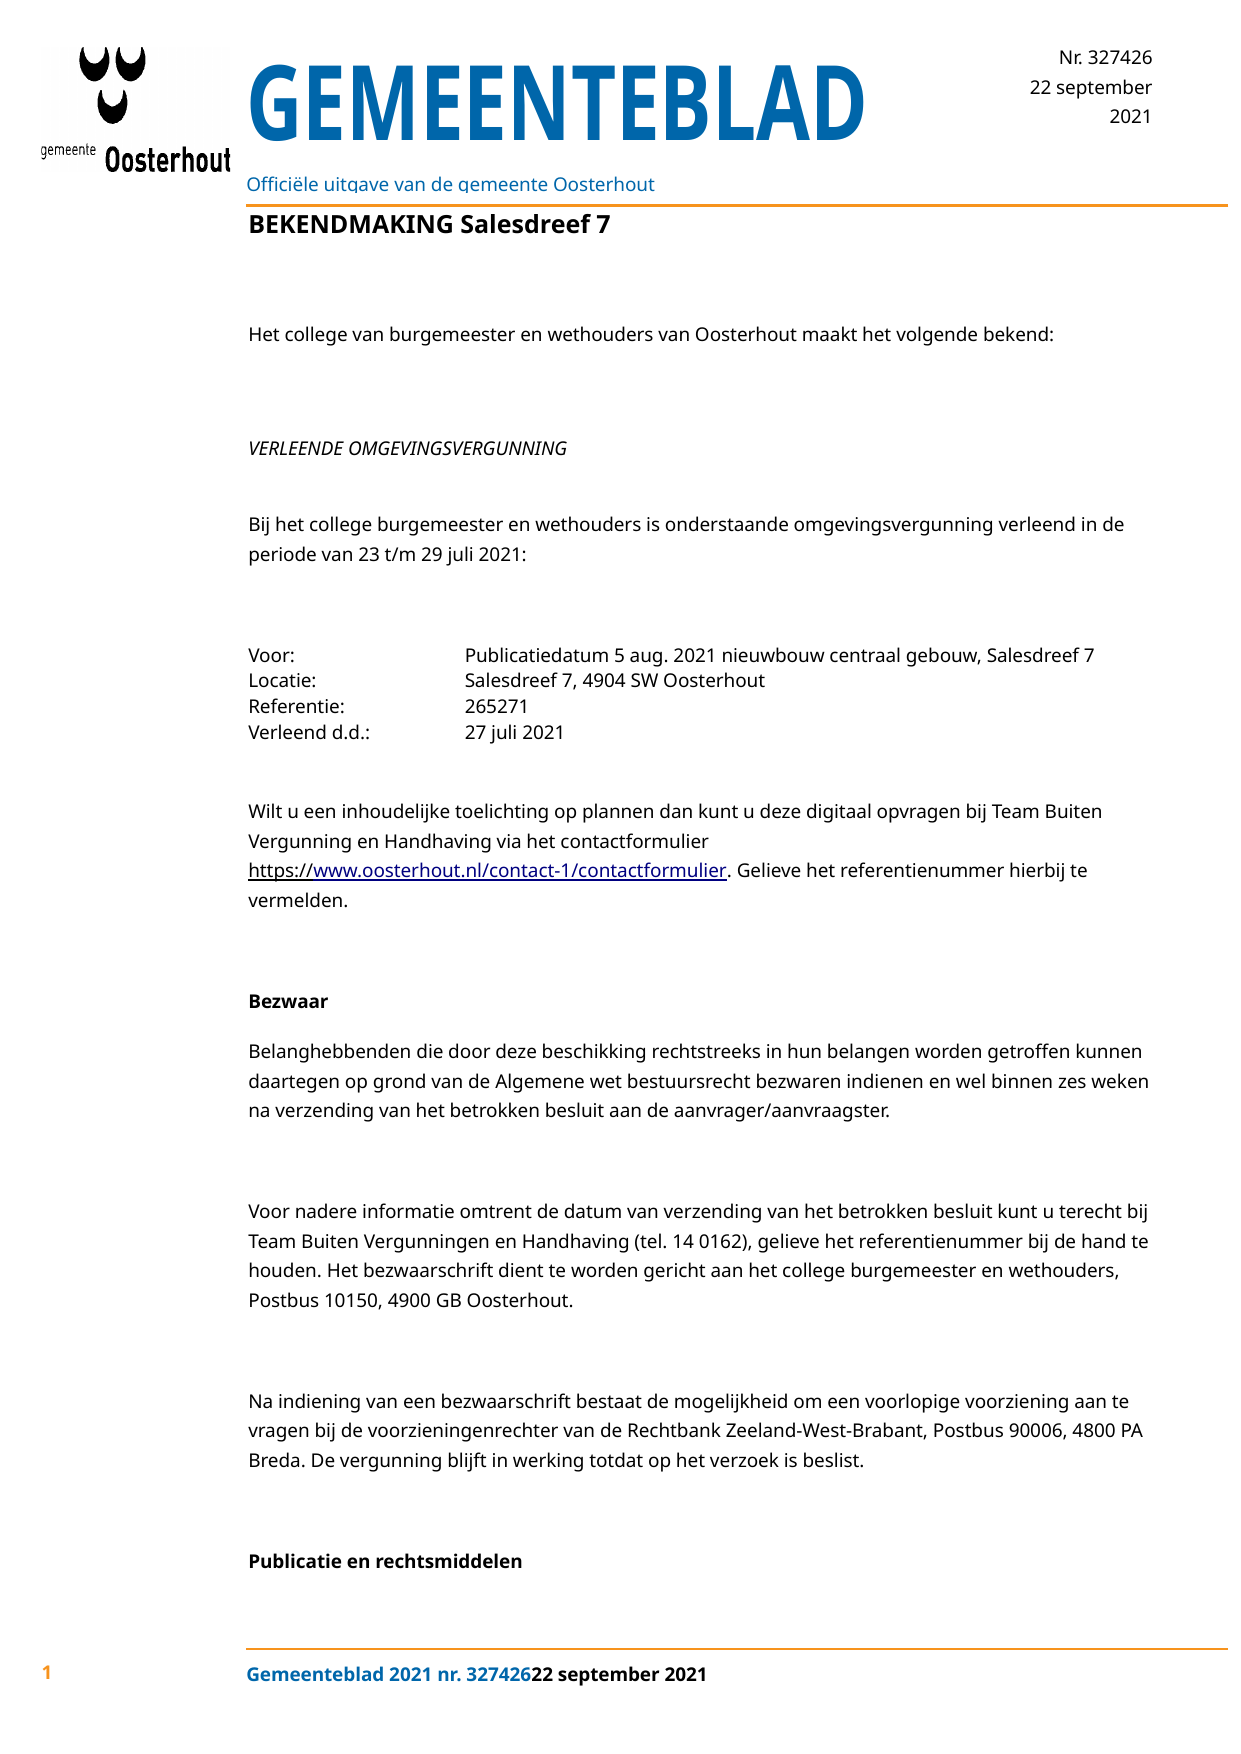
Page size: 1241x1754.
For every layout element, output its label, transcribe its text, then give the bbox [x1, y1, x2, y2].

text Belanghebbenden die door deze beschikking rechtstreeks in hun belangen worden getroffen kunnen daartegen op grond van de Algemene wet bestuursrecht bezwaren indienen en wel binnen zes weken na verzending van het betrokken besluit aan de aanvrager/aanvraagster. [248, 1038, 1152, 1123]
table_cell Locatie: [248, 668, 464, 693]
table_header Publicatiedatum 5 aug. 2021 nieuwbouw centraal gebouw, Salesdreef 7 [465, 642, 1152, 667]
text Bezwaar [248, 988, 1152, 1014]
text BEKENDMAKING Salesdreef 7 [248, 207, 1152, 241]
text Na indiening van een bezwaarschrift bestaat de mogelijkheid om een voorlopige voorziening aan te vragen bij de voorzieningenrechter van de Rechtbank Zeeland-West-Brabant, Postbus 90006, 4800 PA Breda. De vergunning blijft in werking totdat op het verzoek is beslist. [248, 1388, 1152, 1473]
table_header Voor: [248, 642, 464, 667]
table_cell 27 juli 2021 [465, 719, 1152, 745]
table_cell 265271 [465, 693, 1152, 719]
table_cell Salesdreef 7, 4904 SW Oosterhout [465, 668, 1152, 693]
text VERLEENDE OMGEVINGSVERGUNNING [248, 435, 1152, 461]
text Wilt u een inhoudelijke toelichting op plannen dan kunt u deze digitaal opvragen bij Team Buiten Vergunning en Handhaving via het contactformulier https://www.oosterhout.nl/contact-1/contactformulier. Gelieve het referentienummer hierbij te vermelden. [248, 798, 1152, 913]
text Het college van burgemeester en wethouders van Oosterhout maakt het volgende bekend: [248, 321, 1152, 346]
text Bij het college burgemeester en wethouders is onderstaande omgevingsvergunning verleend in de periode van 23 t/m 29 juli 2021: [248, 511, 1152, 567]
table_cell Verleend d.d.: [248, 719, 464, 745]
text Voor nadere informatie omtrent de datum van verzending van het betrokken besluit kunt u terecht bij Team Buiten Vergunningen en Handhaving (tel. 14 0162), gelieve het referentienummer bij de hand te houden. Het bezwaarschrift dient te worden gericht aan het college burgemeester en wethouders, Postbus 10150, 4900 GB Oosterhout. [248, 1198, 1152, 1313]
table_cell Referentie: [248, 693, 464, 719]
text Publicatie en rechtsmiddelen [248, 1548, 1152, 1574]
picture [41, 47, 231, 172]
